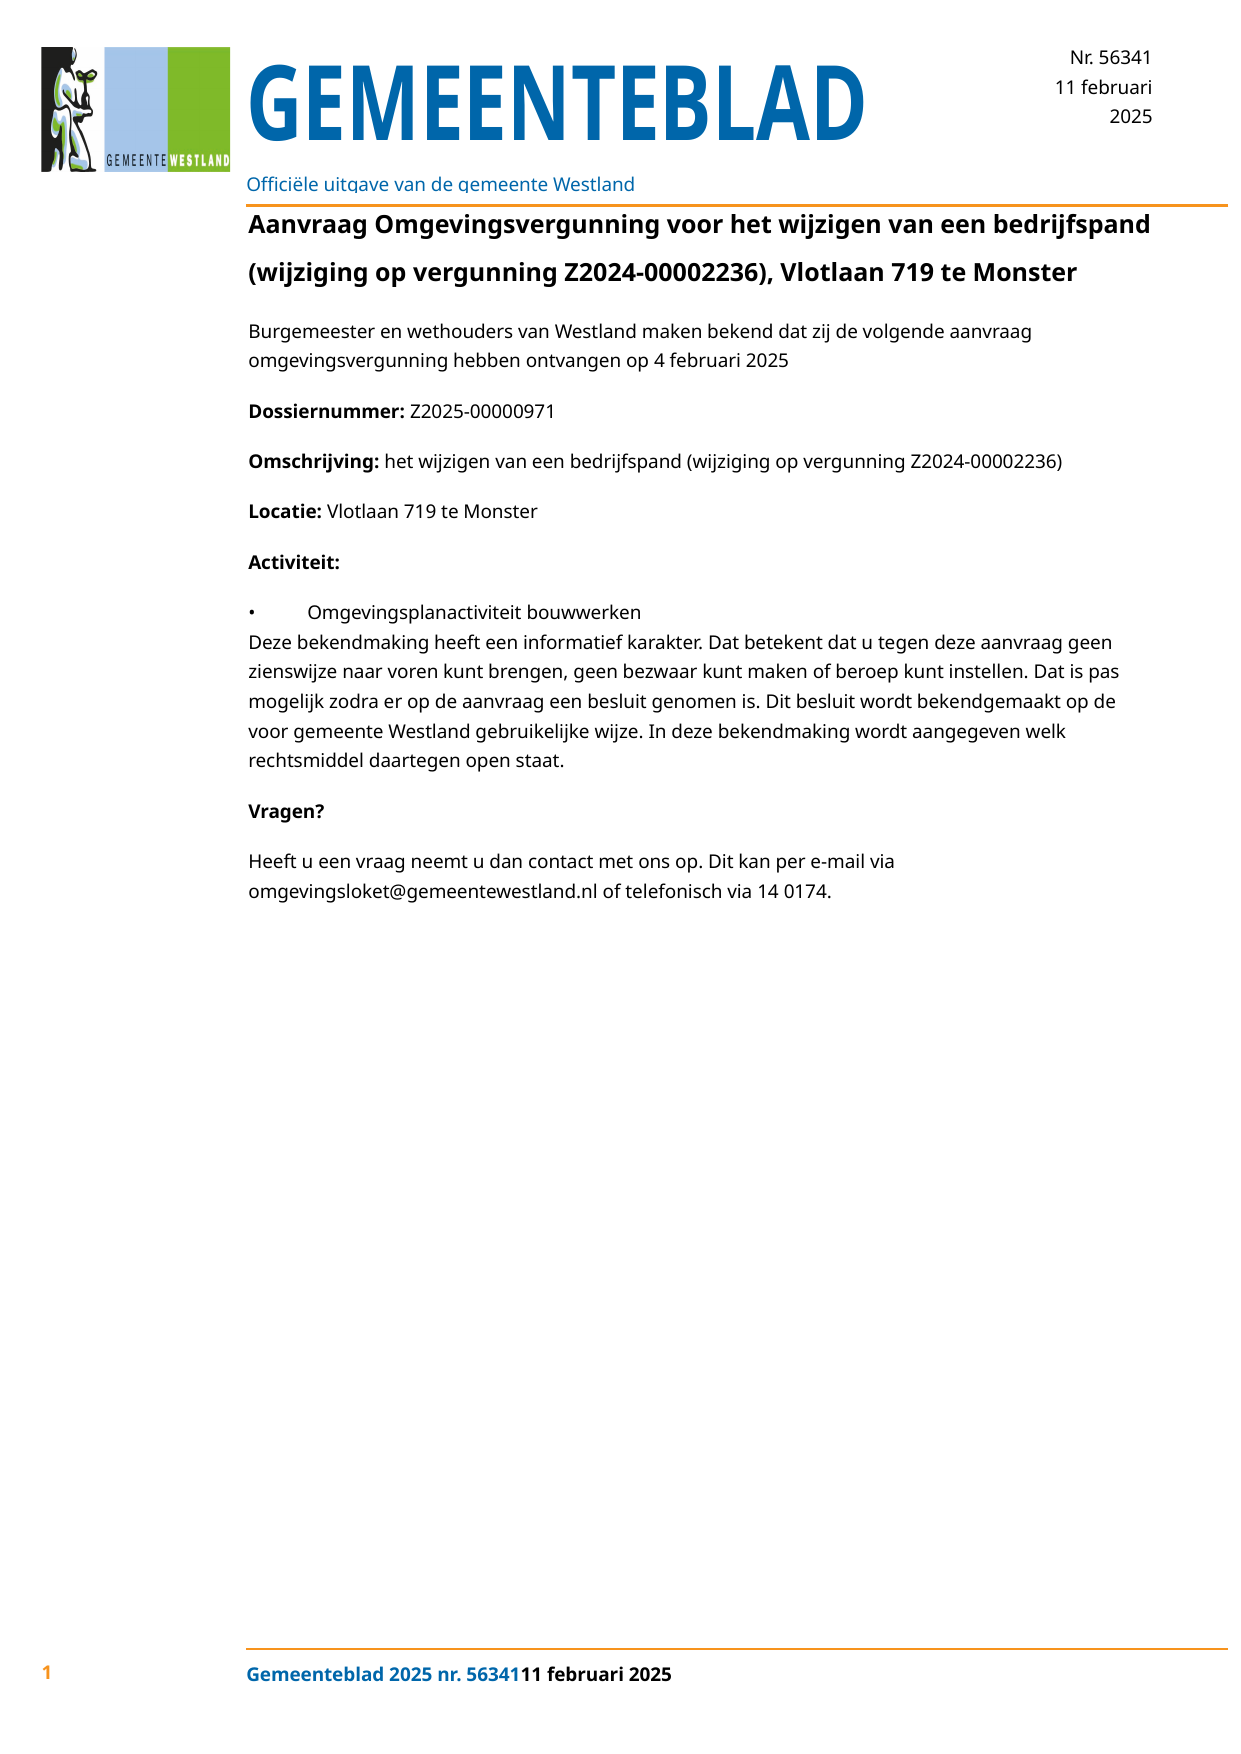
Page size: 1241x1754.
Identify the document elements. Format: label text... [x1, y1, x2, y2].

text Burgemeester en wethouders van Westland maken bekend dat zij de volgende aanvraag omgevingsvergunning hebben ontvangen op 4 februari 2025 [248, 318, 1152, 373]
text Dossiernummer: Z2025-00000971 [248, 398, 1152, 424]
text Heeft u een vraag neemt u dan contact met ons op. Dit kan per e-mail via omgevingsloket@gemeentewestland.nl of telefonisch via 14 0174. [248, 848, 1152, 904]
text Deze bekendmaking heeft een informatief karakter. Dat betekent dat u tegen deze aanvraag geen zienswijze naar voren kunt brengen, geen bezwaar kunt maken of beroep kunt instellen. Dat is pas mogelijk zodra er op de aanvraag een besluit genomen is. Dit besluit wordt bekendgemaakt op de voor gemeente Westland gebruikelijke wijze. In deze bekendmaking wordt aangegeven welk rechtsmiddel daartegen open staat. [248, 629, 1152, 773]
text Activiteit: [248, 549, 1152, 575]
text Vragen? [248, 798, 1152, 824]
picture [41, 47, 231, 172]
list Omgevingsplanactiviteit bouwwerken [248, 599, 1152, 625]
text Aanvraag Omgevingsvergunning voor het wijzigen van een bedrijfspand (wijziging op vergunning Z2024-00002236), Vlotlaan 719 te Monster [248, 207, 1152, 288]
text Locatie: Vlotlaan 719 te Monster [248, 499, 1152, 524]
text Omschrijving: het wijzigen van een bedrijfspand (wijziging op vergunning Z2024-00002236) [248, 448, 1152, 474]
